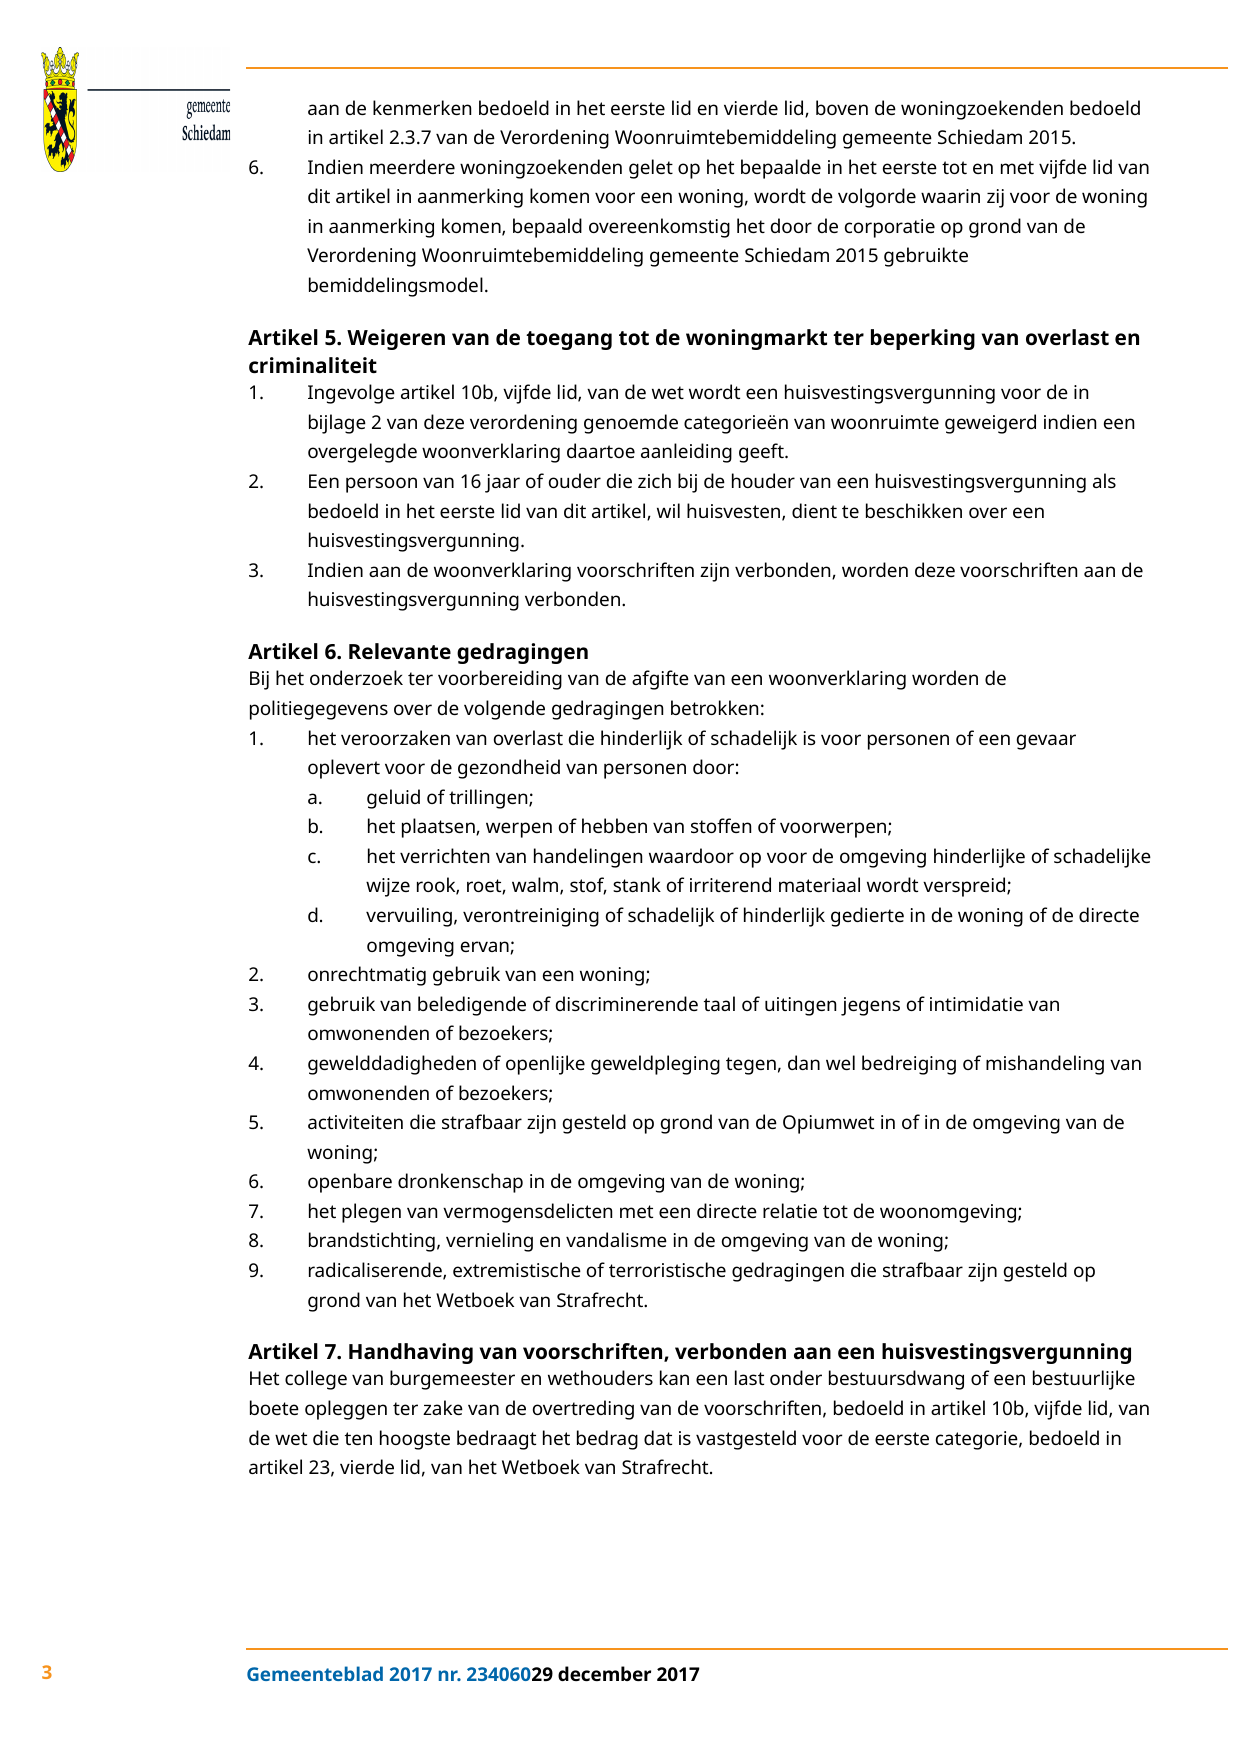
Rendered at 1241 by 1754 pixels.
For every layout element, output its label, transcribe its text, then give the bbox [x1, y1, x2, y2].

list openbare dronkenschap in de omgeving van de woning; [248, 1168, 1152, 1194]
list Indien aan de woonverklaring voorschriften zijn verbonden, worden deze voorschriften aan de huisvestingsvergunning verbonden. [248, 557, 1152, 612]
list geluid of trillingen; [307, 784, 1152, 809]
list brandstichting, vernieling en vandalisme in de omgeving van de woning; [248, 1228, 1152, 1253]
list radicaliserende, extremistische of terroristische gedragingen die strafbaar zijn gesteld op grond van het Wetboek van Strafrecht. [248, 1257, 1152, 1312]
text Artikel 6. Relevante gedragingen [248, 637, 1152, 666]
list gewelddadigheden of openlijke geweldpleging tegen, dan wel bedreiging of mishandeling van omwonenden of bezoekers; [248, 1050, 1152, 1105]
list Ingevolge artikel 10b, vijfde lid, van de wet wordt een huisvestingsvergunning voor de in bijlage 2 van deze verordening genoemde categorieën van woonruimte geweigerd indien een overgelegde woonverklaring daartoe aanleiding geeft. [248, 379, 1152, 464]
text Het college van burgemeester en wethouders kan een last onder bestuursdwang of een bestuurlijke boete opleggen ter zake van de overtreding van de voorschriften, bedoeld in artikel 10b, vijfde lid, van de wet die ten hoogste bedraagt het bedrag dat is vastgesteld voor de eerste categorie, bedoeld in artikel 23, vierde lid, van het Wetboek van Strafrecht. [248, 1366, 1152, 1480]
list het veroorzaken van overlast die hinderlijk of schadelijk is voor personen of een gevaar oplevert voor de gezondheid van personen door: [248, 725, 1152, 780]
picture [41, 47, 231, 172]
list onrechtmatig gebruik van een woning; [248, 961, 1152, 987]
text Artikel 5. Weigeren van de toegang tot de woningmarkt ter beperking van overlast en criminaliteit [248, 323, 1152, 379]
list activiteiten die strafbaar zijn gesteld op grond van de Opiumwet in of in de omgeving van de woning; [248, 1109, 1152, 1164]
list Een persoon van 16 jaar of ouder die zich bij de houder van een huisvestingsvergunning als bedoeld in het eerste lid van dit artikel, wil huisvesten, dient te beschikken over een huisvestingsvergunning. [248, 468, 1152, 553]
text Artikel 7. Handhaving van voorschriften, verbonden aan een huisvestingsvergunning [248, 1337, 1152, 1366]
list gebruik van beledigende of discriminerende taal of uitingen jegens of intimidatie van omwonenden of bezoekers; [248, 991, 1152, 1046]
list vervuiling, verontreiniging of schadelijk of hinderlijk gedierte in de woning of de directe omgeving ervan; [307, 902, 1152, 957]
list aan de kenmerken bedoeld in het eerste lid en vierde lid, boven de woningzoekenden bedoeld in artikel 2.3.7 van de Verordening Woonruimtebemiddeling gemeente Schiedam 2015. [248, 95, 1152, 150]
text Bij het onderzoek ter voorbereiding van de afgifte van een woonverklaring worden de politiegegevens over de volgende gedragingen betrokken: [248, 666, 1152, 721]
list het verrichten van handelingen waardoor op voor de omgeving hinderlijke of schadelijke wijze rook, roet, walm, stof, stank of irriterend materiaal wordt verspreid; [307, 843, 1152, 898]
list Indien meerdere woningzoekenden gelet op het bepaalde in het eerste tot en met vijfde lid van dit artikel in aanmerking komen voor een woning, wordt de volgorde waarin zij voor de woning in aanmerking komen, bepaald overeenkomstig het door de corporatie op grond van de Verordening Woonruimtebemiddeling gemeente Schiedam 2015 gebruikte bemiddelingsmodel. [248, 154, 1152, 298]
list het plaatsen, werpen of hebben van stoffen of voorwerpen; [307, 813, 1152, 839]
list het plegen van vermogensdelicten met een directe relatie tot de woonomgeving; [248, 1198, 1152, 1224]
